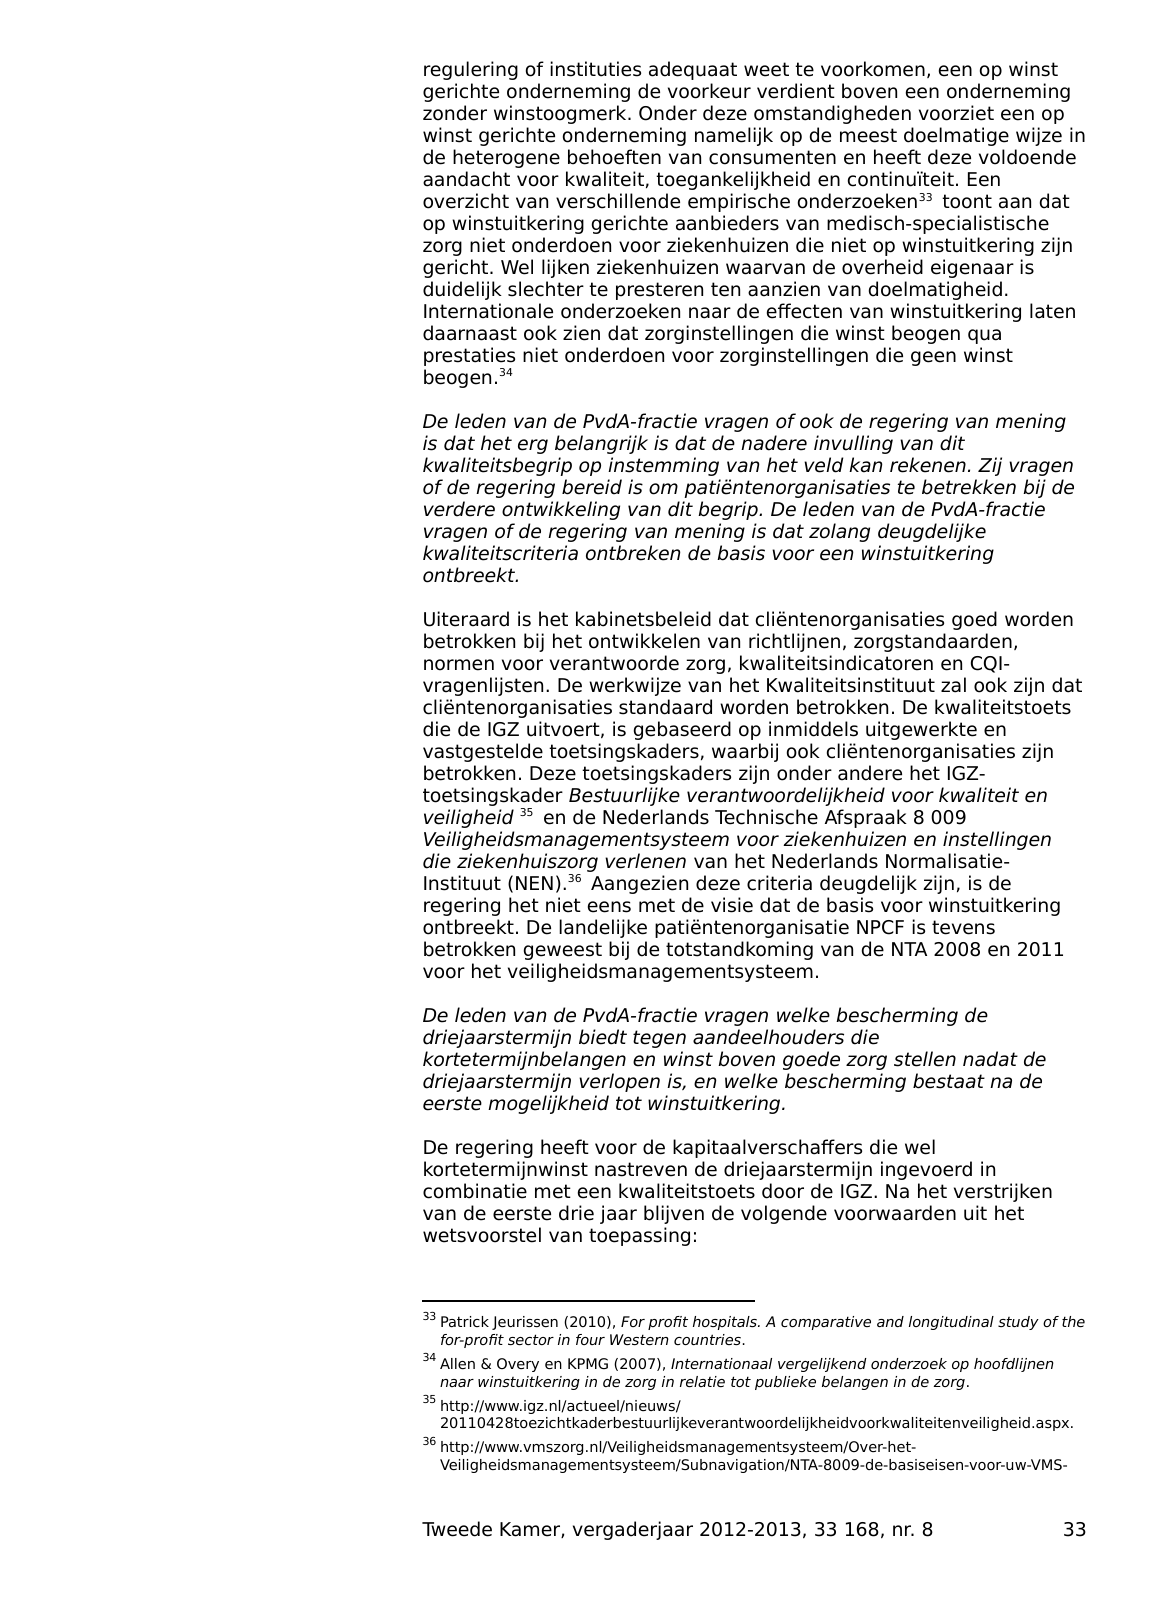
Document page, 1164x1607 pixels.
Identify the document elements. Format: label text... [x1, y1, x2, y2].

text regulering of instituties adequaat weet te voorkomen, een op winst gerichte onderneming de voorkeur verdient boven een onderneming zonder winstoogmerk. Onder deze omstandigheden voorziet een op winst gerichte onderneming namelijk op de meest doelmatige wijze in de heterogene behoeften van consumenten en heeft deze voldoende aandacht voor kwaliteit, toegankelijkheid en continuïteit. Een overzicht van verschillende empirische onderzoeken toont aan dat op winstuitkering gerichte aanbieders van medisch-specialistische zorg niet onderdoen voor ziekenhuizen die niet op winstuitkering zijn gericht. Wel lijken ziekenhuizen waarvan de overheid eigenaar is duidelijk slechter te presteren ten aanzien van doelmatigheid. Internationale onderzoeken naar de effecten van winstuitkering laten daarnaast ook zien dat zorginstellingen die winst beogen qua prestaties niet onderdoen voor zorginstellingen die geen winst beogen. [422, 59, 1087, 389]
text De regering heeft voor de kapitaalverschaffers die wel kortetermijnwinst nastreven de driejaarstermijn ingevoerd in combinatie met een kwaliteitstoets door de IGZ. Na het verstrijken van de eerste drie jaar blijven de volgende voorwaarden uit het wetsvoorstel van toepassing: [422, 1137, 1087, 1247]
text http://www.vmszorg.nl/Veiligheidsmanagementsysteem/Over-het-Veiligheidsmanagementsysteem/Subnavigation/NTA-8009-de-basiseisen-voor-uw-VMS- [422, 1435, 1087, 1474]
text Allen & Overy en KPMG (2007), Internationaal vergelijkend onderzoek op hoofdlijnen naar winstuitkering in de zorg in relatie tot publieke belangen in de zorg. [422, 1352, 1087, 1391]
text http://www.igz.nl/actueel/nieuws/20110428toezichtkaderbestuurlijkeverantwoordelijkheidvoorkwaliteitenveiligheid.aspx. [422, 1393, 1087, 1432]
text Patrick Jeurissen (2010), For profit hospitals. A comparative and longitudinal study of the for-profit sector in four Western countries. [422, 1310, 1087, 1349]
text De leden van de PvdA-fractie vragen welke bescherming de driejaarstermijn biedt tegen aandeelhouders die kortetermijnbelangen en winst boven goede zorg stellen nadat de driejaarstermijn verlopen is, en welke bescherming bestaat na de eerste mogelijkheid tot winstuitkering. [422, 1005, 1087, 1115]
text Uiteraard is het kabinetsbeleid dat cliëntenorganisaties goed worden betrokken bij het ontwikkelen van richtlijnen, zorgstandaarden, normen voor verantwoorde zorg, kwaliteitsindicatoren en CQI-vragenlijsten. De werkwijze van het Kwaliteitsinstituut zal ook zijn dat cliëntenorganisaties standaard worden betrokken. De kwaliteitstoets die de IGZ uitvoert, is gebaseerd op inmiddels uitgewerkte en vastgestelde toetsingskaders, waarbij ook cliëntenorganisaties zijn betrokken. Deze toetsingskaders zijn onder andere het IGZ-toetsingskader Bestuurlijke verantwoordelijkheid voor kwaliteit en veiligheid en de Nederlands Technische Afspraak 8 009 Veiligheidsmanagementsysteem voor ziekenhuizen en instellingen die ziekenhuiszorg verlenen van het Nederlands Normalisatie-Instituut (NEN). Aangezien deze criteria deugdelijk zijn, is de regering het niet eens met de visie dat de basis voor winstuitkering ontbreekt. De landelijke patiëntenorganisatie NPCF is tevens betrokken geweest bij de totstandkoming van de NTA 2008 en 2011 voor het veiligheidsmanagementsysteem. [422, 609, 1087, 983]
text De leden van de PvdA-fractie vragen of ook de regering van mening is dat het erg belangrijk is dat de nadere invulling van dit kwaliteitsbegrip op instemming van het veld kan rekenen. Zij vragen of de regering bereid is om patiëntenorganisaties te betrekken bij de verdere ontwikkeling van dit begrip. De leden van de PvdA-fractie vragen of de regering van mening is dat zolang deugdelijke kwaliteitscriteria ontbreken de basis voor een winstuitkering ontbreekt. [422, 411, 1087, 587]
